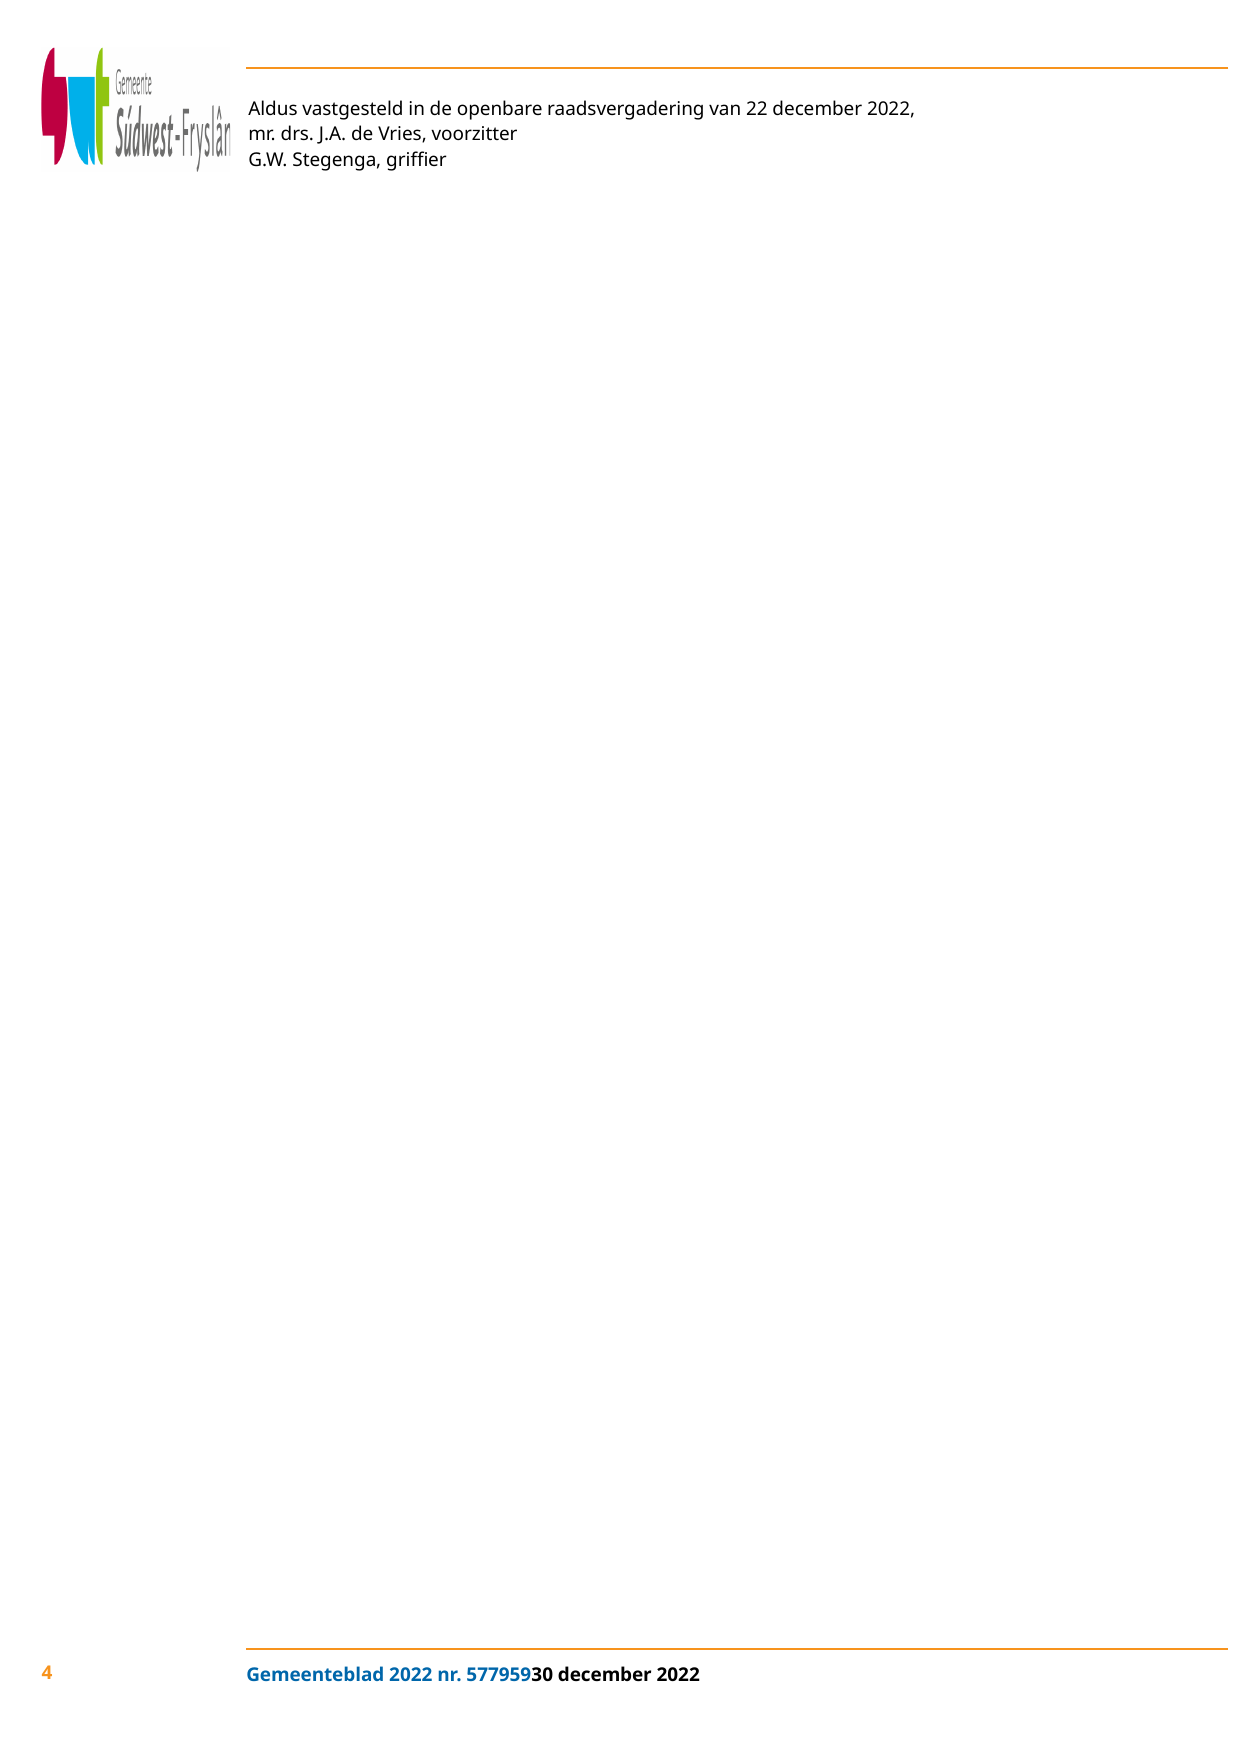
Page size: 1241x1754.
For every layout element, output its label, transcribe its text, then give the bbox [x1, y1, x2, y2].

picture [41, 47, 231, 172]
text mr. drs. J.A. de Vries, voorzitter [248, 121, 1152, 146]
text Aldus vastgesteld in de openbare raadsvergadering van 22 december 2022, [248, 95, 1152, 121]
text G.W. Stegenga, griffier [248, 146, 1152, 172]
